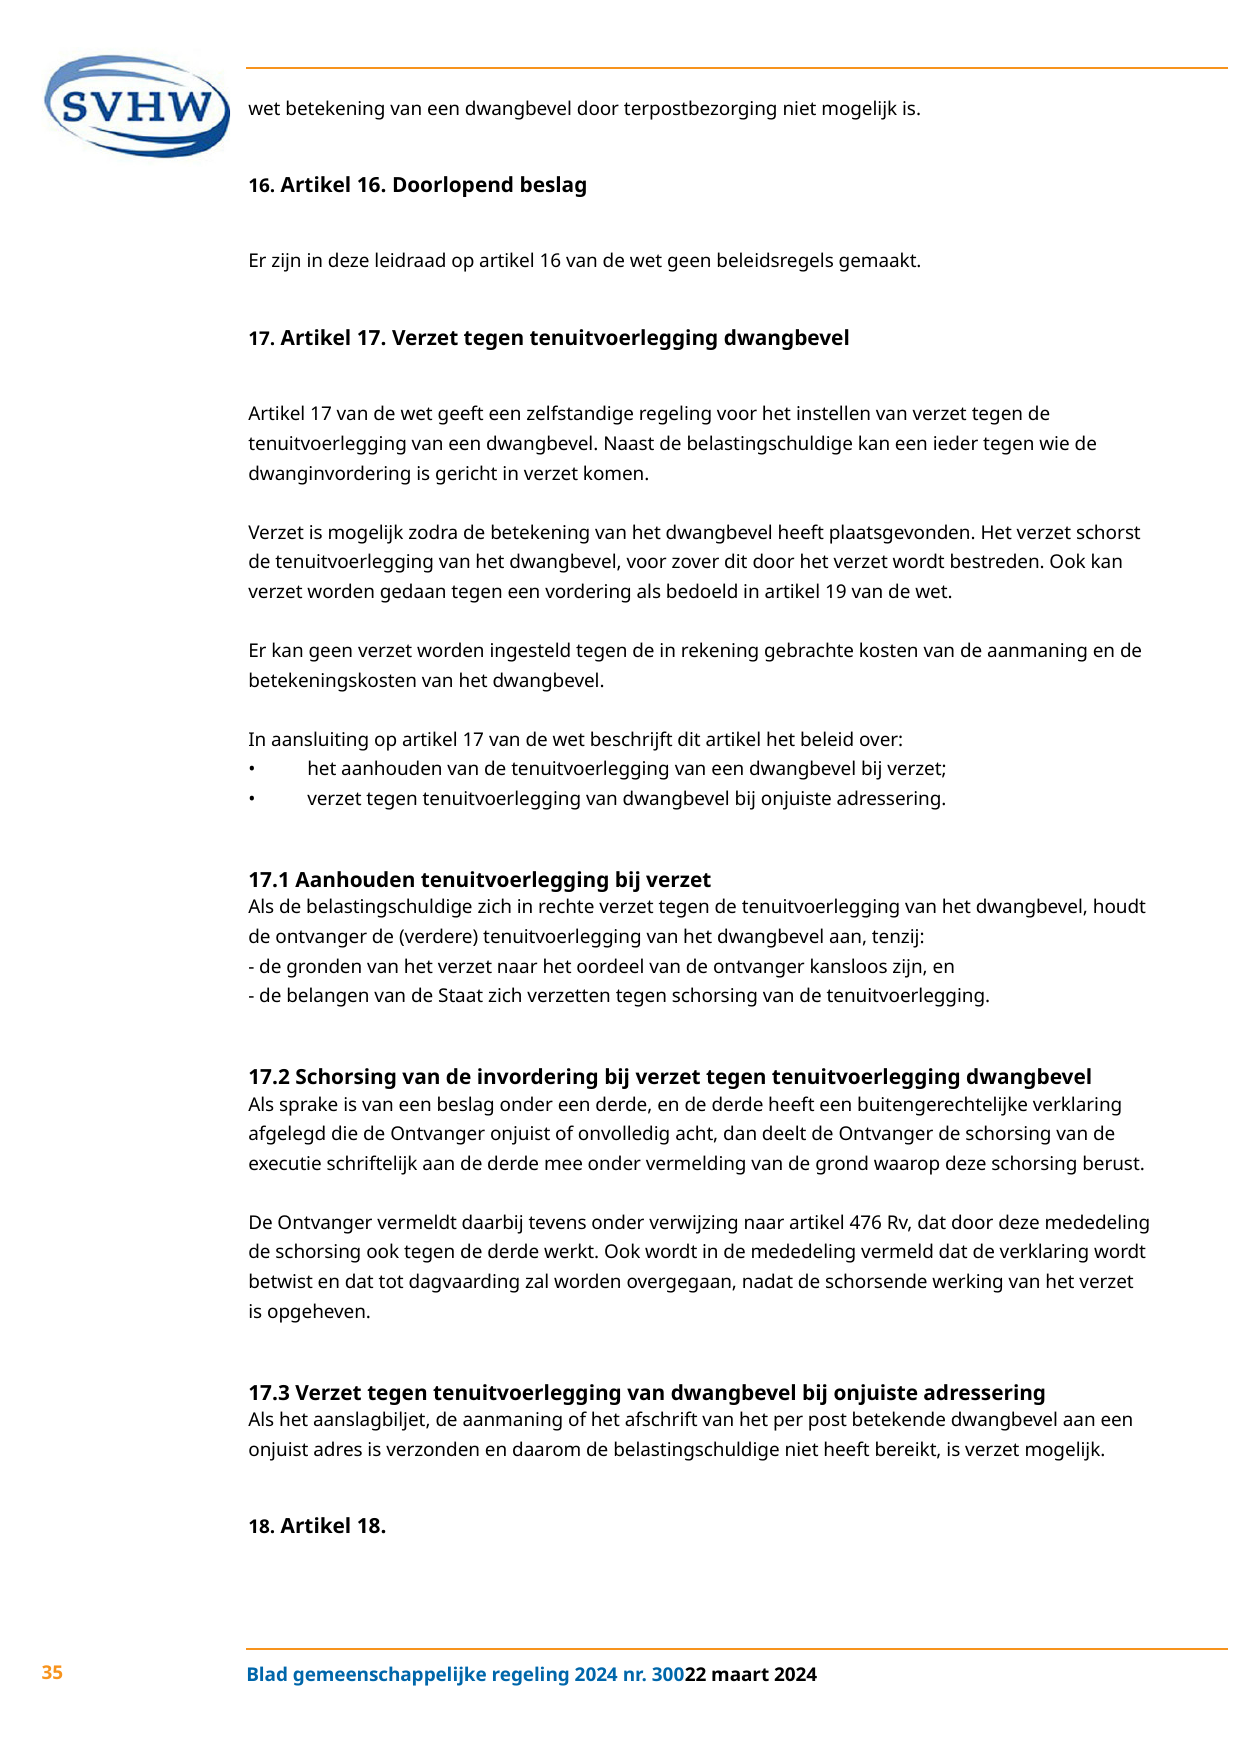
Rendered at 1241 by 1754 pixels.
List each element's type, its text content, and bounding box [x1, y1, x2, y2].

text Er zijn in deze leidraad op artikel 16 van de wet geen beleidsregels gemaakt. [248, 248, 1152, 273]
text 17. Artikel 17. Verzet tegen tenuitvoerlegging dwangbevel [248, 323, 1152, 351]
text Artikel 17 van de wet geeft een zelfstandige regeling voor het instellen van verzet tegen de tenuitvoerlegging van een dwangbevel. Naast de belastingschuldige kan een ieder tegen wie de dwanginvordering is gericht in verzet komen. [248, 401, 1152, 486]
text 16. Artikel 16. Doorlopend beslag [248, 170, 1152, 198]
text Als het aanslagbiljet, de aanmaning of het afschrift van het per post betekende dwangbevel aan een onjuist adres is verzonden en daarom de belastingschuldige niet heeft bereikt, is verzet mogelijk. [248, 1406, 1152, 1462]
list verzet tegen tenuitvoerlegging van dwangbevel bij onjuiste adressering. [248, 785, 1152, 811]
text 17.2 Schorsing van de invordering bij verzet tegen tenuitvoerlegging dwangbevel [248, 1062, 1152, 1091]
text - de gronden van het verzet naar het oordeel van de ontvanger kansloos zijn, en [248, 953, 1152, 978]
text Als sprake is van een beslag onder een derde, en de derde heeft een buitengerechtelijke verklaring afgelegd die de Ontvanger onjuist of onvolledig acht, dan deelt de Ontvanger de schorsing van de executie schriftelijk aan de derde mee onder vermelding van de grond waarop deze schorsing berust. [248, 1091, 1152, 1176]
picture [41, 47, 231, 172]
text De Ontvanger vermeldt daarbij tevens onder verwijzing naar artikel 476 Rv, dat door deze mededeling de schorsing ook tegen de derde werkt. Ook wordt in de mededeling vermeld dat de verklaring wordt betwist en dat tot dagvaarding zal worden overgegaan, nadat de schorsende werking van het verzet is opgeheven. [248, 1209, 1152, 1324]
text Er kan geen verzet worden ingesteld tegen de in rekening gebrachte kosten van de aanmaning en de betekeningskosten van het dwangbevel. [248, 637, 1152, 693]
text Verzet is mogelijk zodra de betekening van het dwangbevel heeft plaatsgevonden. Het verzet schorst de tenuitvoerlegging van het dwangbevel, voor zover dit door het verzet wordt bestreden. Ook kan verzet worden gedaan tegen een vordering als bedoeld in artikel 19 van de wet. [248, 519, 1152, 604]
text Als de belastingschuldige zich in rechte verzet tegen de tenuitvoerlegging van het dwangbevel, houdt de ontvanger de (verdere) tenuitvoerlegging van het dwangbevel aan, tenzij: [248, 894, 1152, 949]
text - de belangen van de Staat zich verzetten tegen schorsing van de tenuitvoerlegging. [248, 982, 1152, 1008]
text 18. Artikel 18. [248, 1511, 1152, 1539]
list het aanhouden van de tenuitvoerlegging van een dwangbevel bij verzet; [248, 756, 1152, 781]
text 17.3 Verzet tegen tenuitvoerlegging van dwangbevel bij onjuiste adressering [248, 1378, 1152, 1406]
text In aansluiting op artikel 17 van de wet beschrijft dit artikel het beleid over: [248, 726, 1152, 752]
text 17.1 Aanhouden tenuitvoerlegging bij verzet [248, 865, 1152, 894]
text wet betekening van een dwangbevel door terpostbezorging niet mogelijk is. [248, 95, 1152, 121]
